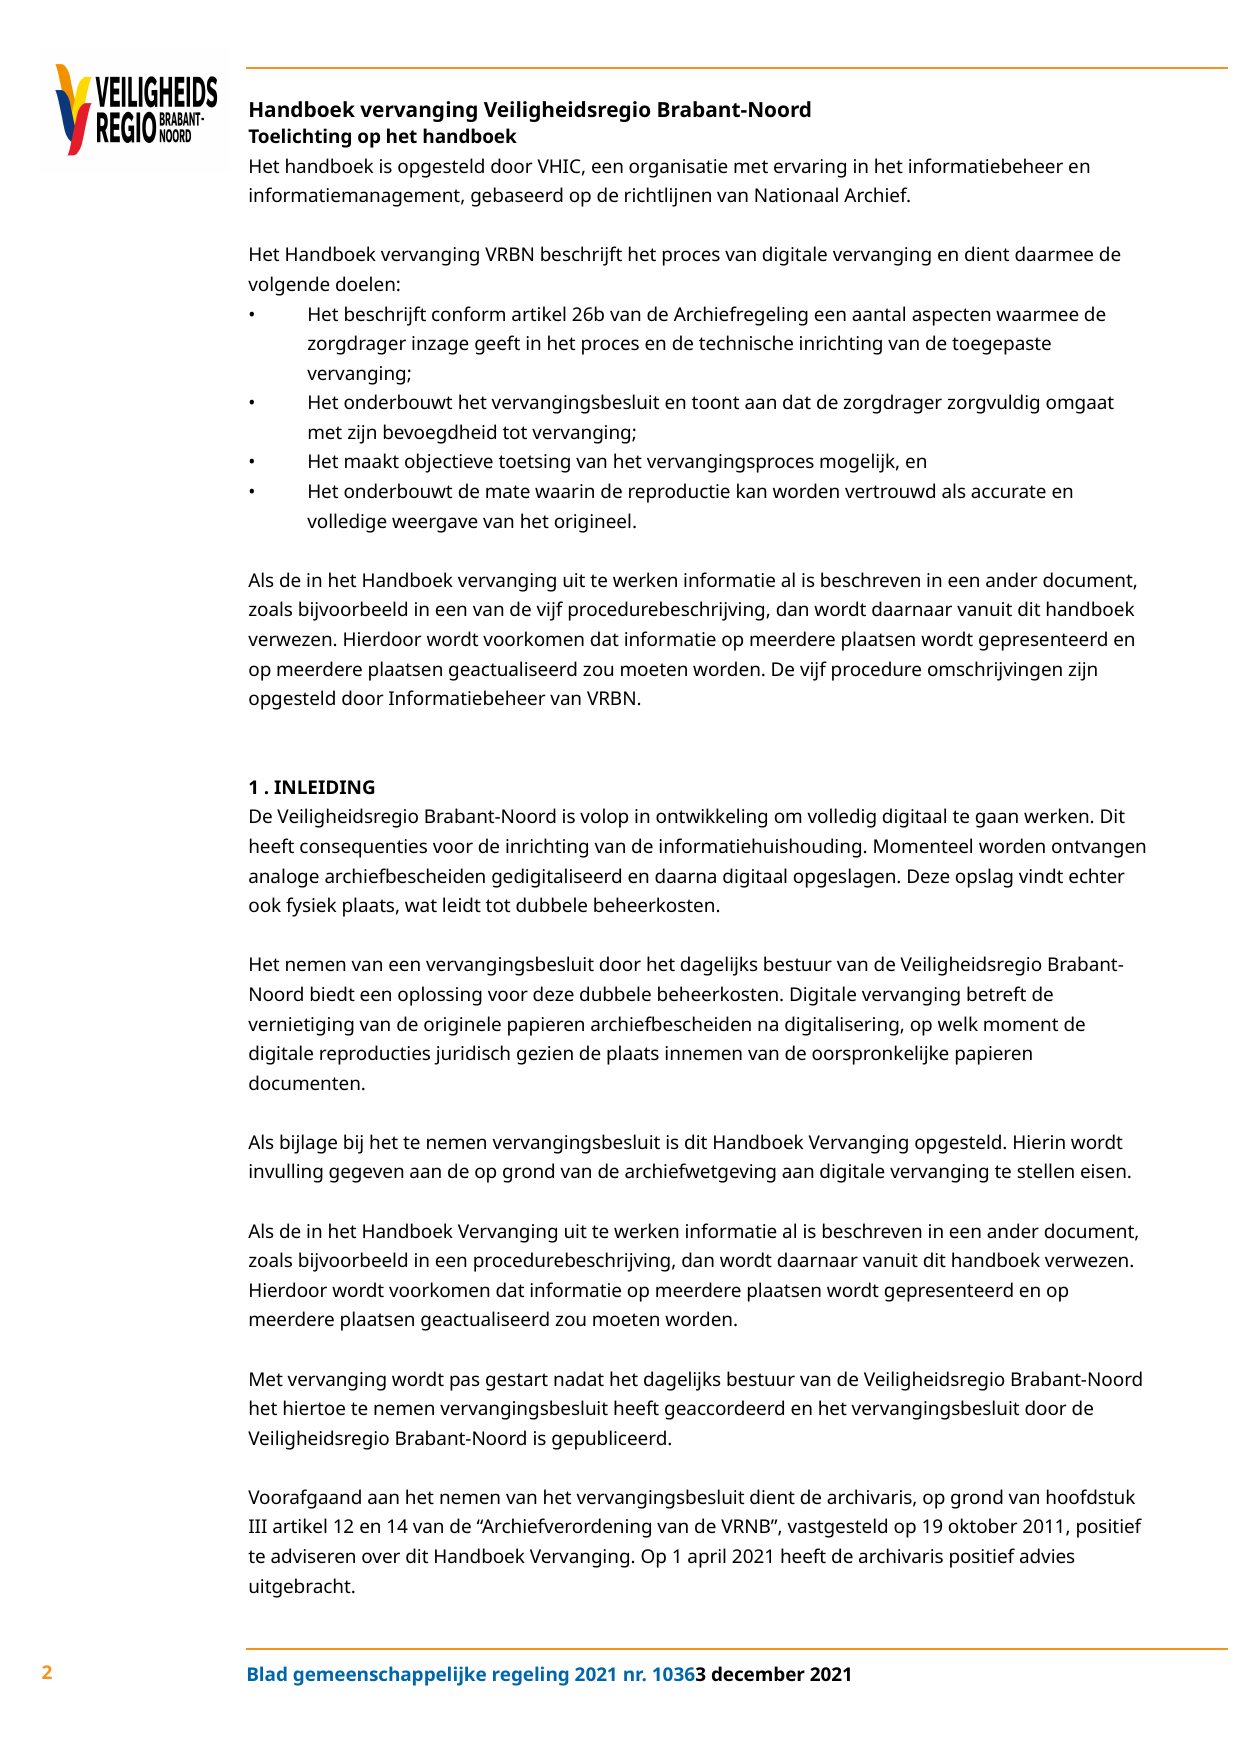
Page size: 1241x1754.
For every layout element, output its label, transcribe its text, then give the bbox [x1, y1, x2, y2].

text Met vervanging wordt pas gestart nadat het dagelijks bestuur van de Veiligheidsregio Brabant-Noord het hiertoe te nemen vervangingsbesluit heeft geaccordeerd en het vervangingsbesluit door de Veiligheidsregio Brabant-Noord is gepubliceerd. [248, 1366, 1152, 1451]
list Het beschrijft conform artikel 26b van de Archiefregeling een aantal aspecten waarmee de zorgdrager inzage geeft in het proces en de technische inrichting van de toegepaste vervanging; [248, 301, 1152, 386]
text Toelichting op het handboek [248, 123, 1152, 149]
text Handboek vervanging Veiligheidsregio Brabant-Noord [248, 95, 1152, 123]
text Als de in het Handboek Vervanging uit te werken informatie al is beschreven in een ander document, zoals bijvoorbeeld in een procedurebeschrijving, dan wordt daarnaar vanuit dit handboek verwezen. Hierdoor wordt voorkomen dat informatie op meerdere plaatsen wordt gepresenteerd en op meerdere plaatsen geactualiseerd zou moeten worden. [248, 1218, 1152, 1332]
text Het nemen van een vervangingsbesluit door het dagelijks bestuur van de Veiligheidsregio Brabant-Noord biedt een oplossing voor deze dubbele beheerkosten. Digitale vervanging betreft de vernietiging van de originele papieren archiefbescheiden na digitalisering, op welk moment de digitale reproducties juridisch gezien de plaats innemen van de oorspronkelijke papieren documenten. [248, 952, 1152, 1096]
list Het onderbouwt de mate waarin de reproductie kan worden vertrouwd als accurate en volledige weergave van het origineel. [248, 478, 1152, 534]
text Voorafgaand aan het nemen van het vervangingsbesluit dient de archivaris, op grond van hoofdstuk III artikel 12 en 14 van de “Archiefverordening van de VRNB”, vastgesteld op 19 oktober 2011, positief te adviseren over dit Handboek Vervanging. Op 1 april 2021 heeft de archivaris positief advies uitgebracht. [248, 1484, 1152, 1599]
text 1 . INLEIDING [248, 774, 1152, 800]
list Het onderbouwt het vervangingsbesluit en toont aan dat de zorgdrager zorgvuldig omgaat met zijn bevoegdheid tot vervanging; [248, 389, 1152, 445]
text Als de in het Handboek vervanging uit te werken informatie al is beschreven in een ander document, zoals bijvoorbeeld in een van de vijf procedurebeschrijving, dan wordt daarnaar vanuit dit handboek verwezen. Hierdoor wordt voorkomen dat informatie op meerdere plaatsen wordt gepresenteerd en op meerdere plaatsen geactualiseerd zou moeten worden. De vijf procedure omschrijvingen zijn opgesteld door Informatiebeheer van VRBN. [248, 567, 1152, 711]
text Het handboek is opgesteld door VHIC, een organisatie met ervaring in het informatiebeheer en informatiemanagement, gebaseerd op de richtlijnen van Nationaal Archief. [248, 153, 1152, 208]
text Het Handboek vervanging VRBN beschrijft het proces van digitale vervanging en dient daarmee de volgende doelen: [248, 242, 1152, 297]
list Het maakt objectieve toetsing van het vervangingsproces mogelijk, en [248, 449, 1152, 474]
text Als bijlage bij het te nemen vervangingsbesluit is dit Handboek Vervanging opgesteld. Hierin wordt invulling gegeven aan de op grond van de archiefwetgeving aan digitale vervanging te stellen eisen. [248, 1129, 1152, 1184]
picture [41, 47, 231, 172]
text De Veiligheidsregio Brabant-Noord is volop in ontwikkeling om volledig digitaal te gaan werken. Dit heeft consequenties voor de inrichting van de informatiehuishouding. Momenteel worden ontvangen analoge archiefbescheiden gedigitaliseerd en daarna digitaal opgeslagen. Deze opslag vindt echter ook fysiek plaats, wat leidt tot dubbele beheerkosten. [248, 804, 1152, 918]
